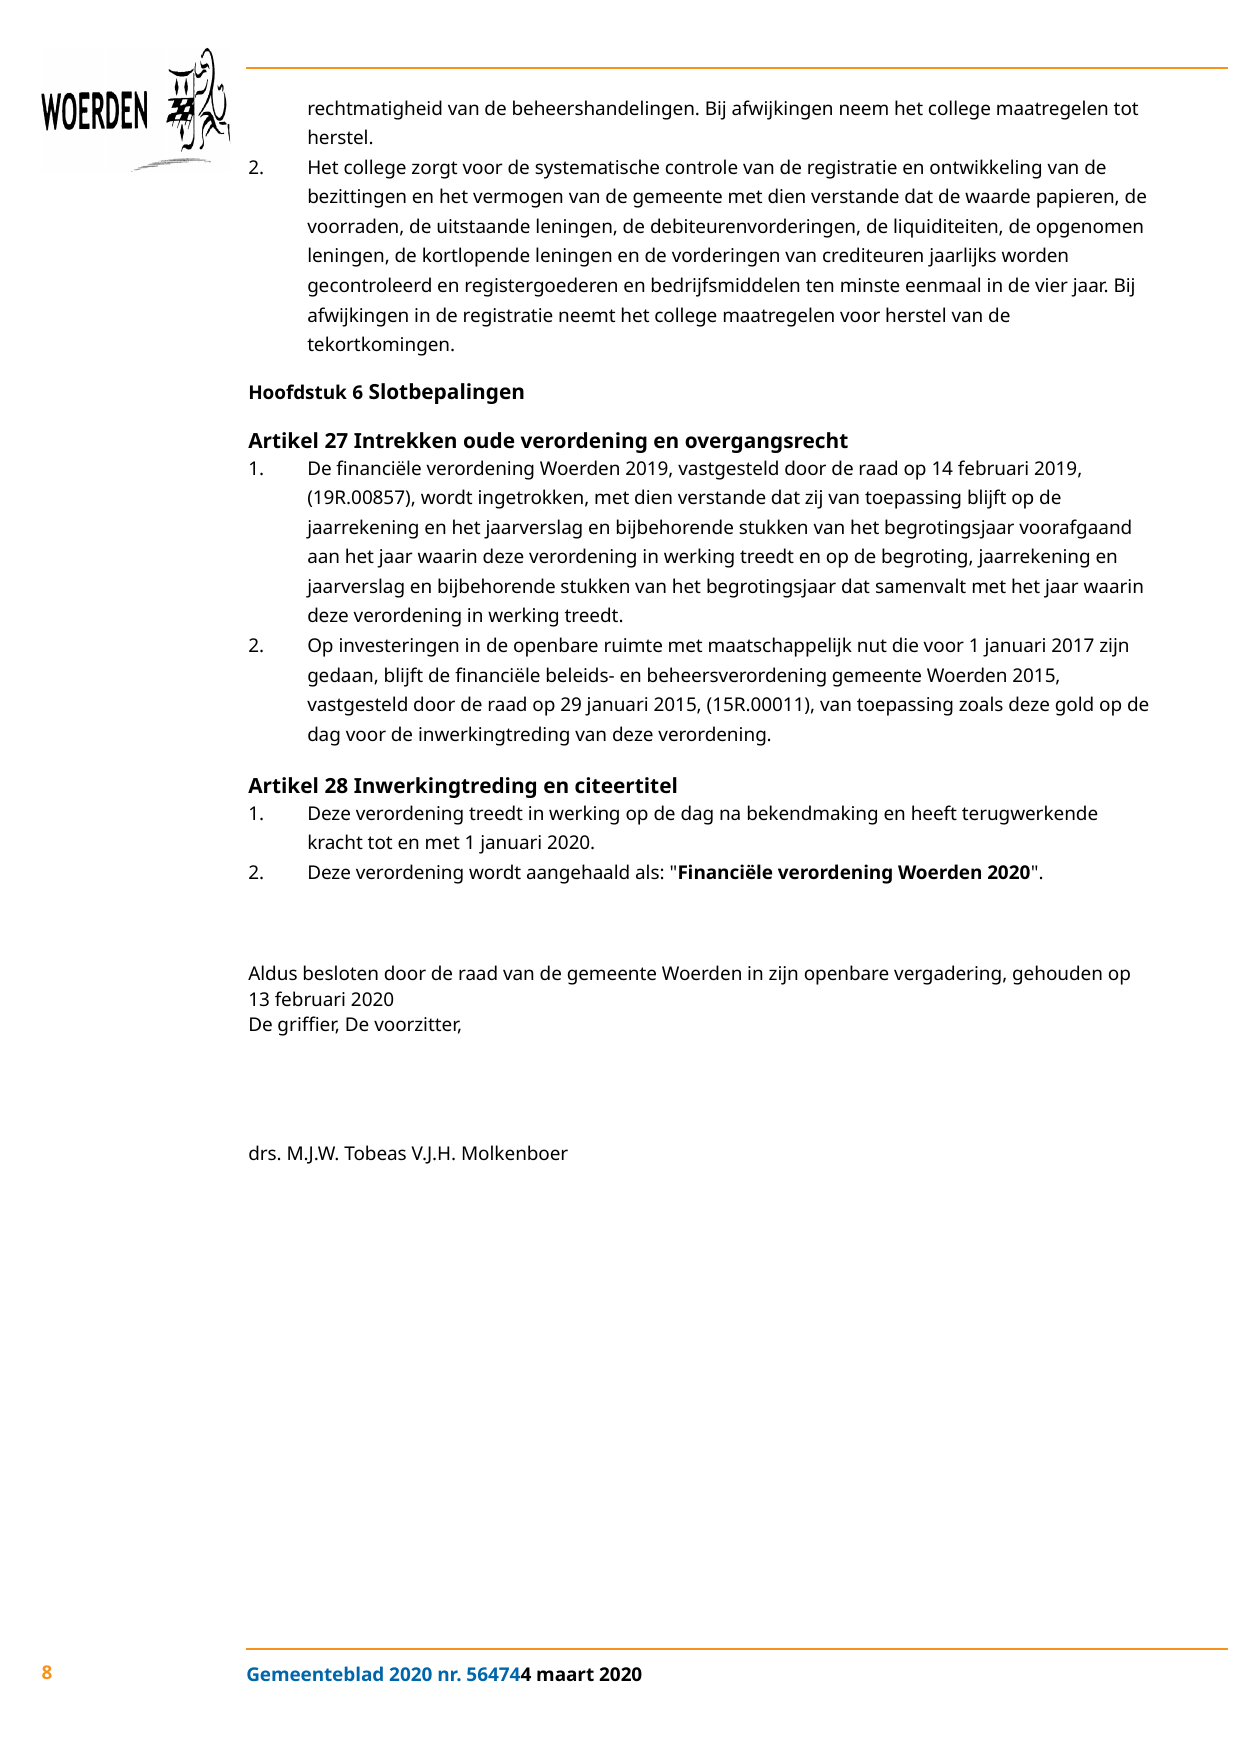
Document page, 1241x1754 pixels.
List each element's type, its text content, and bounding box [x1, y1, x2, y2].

text drs. M.J.W. Tobeas V.J.H. Molkenboer [248, 1140, 1152, 1166]
text Artikel 27 Intrekken oude verordening en overgangsrecht [248, 426, 1152, 455]
list Deze verordening wordt aangehaald als: "Financiële verordening Woerden 2020". [248, 859, 1152, 885]
text De griffier, De voorzitter, [248, 1011, 1152, 1037]
list Het college zorgt voor de systematische controle van de registratie en ontwikkeling van de bezittingen en het vermogen van de gemeente met dien verstande dat de waarde papieren, de voorraden, de uitstaande leningen, de debiteurenvorderingen, de liquiditeiten, de opgenomen leningen, de kortlopende leningen en de vorderingen van crediteuren jaarlijks worden gecontroleerd en registergoederen en bedrijfsmiddelen ten minste eenmaal in de vier jaar. Bij afwijkingen in de registratie neemt het college maatregelen voor herstel van de tekortkomingen. [248, 154, 1152, 357]
picture [41, 47, 231, 172]
text Aldus besloten door de raad van de gemeente Woerden in zijn openbare vergadering, gehouden op 13 februari 2020 [248, 960, 1152, 1011]
list rechtmatigheid van de beheershandelingen. Bij afwijkingen neem het college maatregelen tot herstel. [248, 95, 1152, 150]
text Hoofdstuk 6 Slotbepalingen [248, 377, 1152, 406]
list Deze verordening treedt in werking op de dag na bekendmaking en heeft terugwerkende kracht tot en met 1 januari 2020. [248, 800, 1152, 855]
text Artikel 28 Inwerkingtreding en citeertitel [248, 771, 1152, 800]
list De financiële verordening Woerden 2019, vastgesteld door de raad op 14 februari 2019, (19R.00857), wordt ingetrokken, met dien verstande dat zij van toepassing blijft op de jaarrekening en het jaarverslag en bijbehorende stukken van het begrotingsjaar voorafgaand aan het jaar waarin deze verordening in werking treedt en op de begroting, jaarrekening en jaarverslag en bijbehorende stukken van het begrotingsjaar dat samenvalt met het jaar waarin deze verordening in werking treedt. [248, 455, 1152, 628]
list Op investeringen in de openbare ruimte met maatschappelijk nut die voor 1 januari 2017 zijn gedaan, blijft de financiële beleids- en beheersverordening gemeente Woerden 2015, vastgesteld door de raad op 29 januari 2015, (15R.00011), van toepassing zoals deze gold op de dag voor de inwerkingtreding van deze verordening. [248, 632, 1152, 747]
